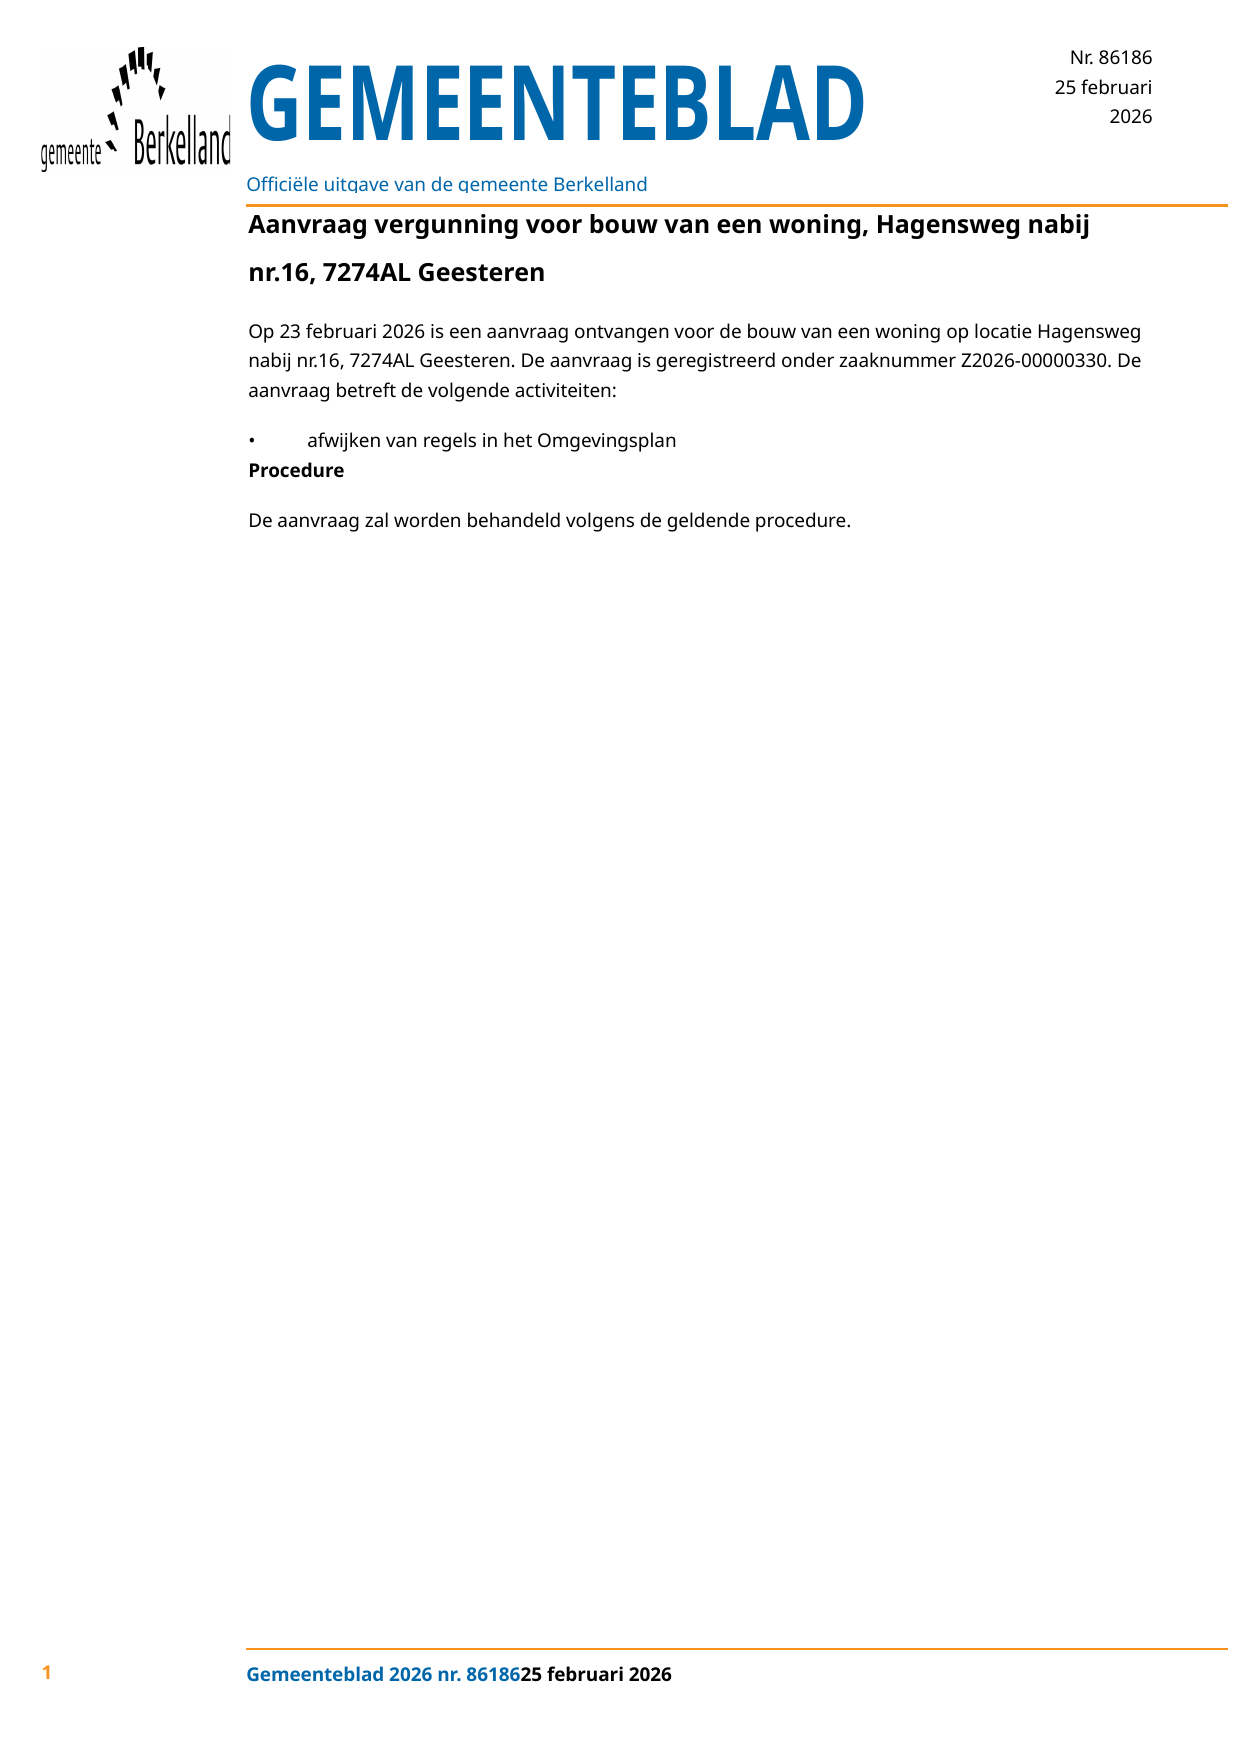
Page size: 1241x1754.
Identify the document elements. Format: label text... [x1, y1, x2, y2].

text Aanvraag vergunning voor bouw van een woning, Hagensweg nabij nr.16, 7274AL Geesteren [248, 207, 1152, 288]
text De aanvraag zal worden behandeld volgens de geldende procedure. [248, 507, 1152, 533]
list afwijken van regels in het Omgevingsplan [248, 427, 1152, 453]
text Op 23 februari 2026 is een aanvraag ontvangen voor de bouw van een woning op locatie Hagensweg nabij nr.16, 7274AL Geesteren. De aanvraag is geregistreerd onder zaaknummer Z2026-00000330. De aanvraag betreft de volgende activiteiten: [248, 318, 1152, 403]
text Procedure [248, 457, 1152, 483]
picture [41, 47, 231, 172]
